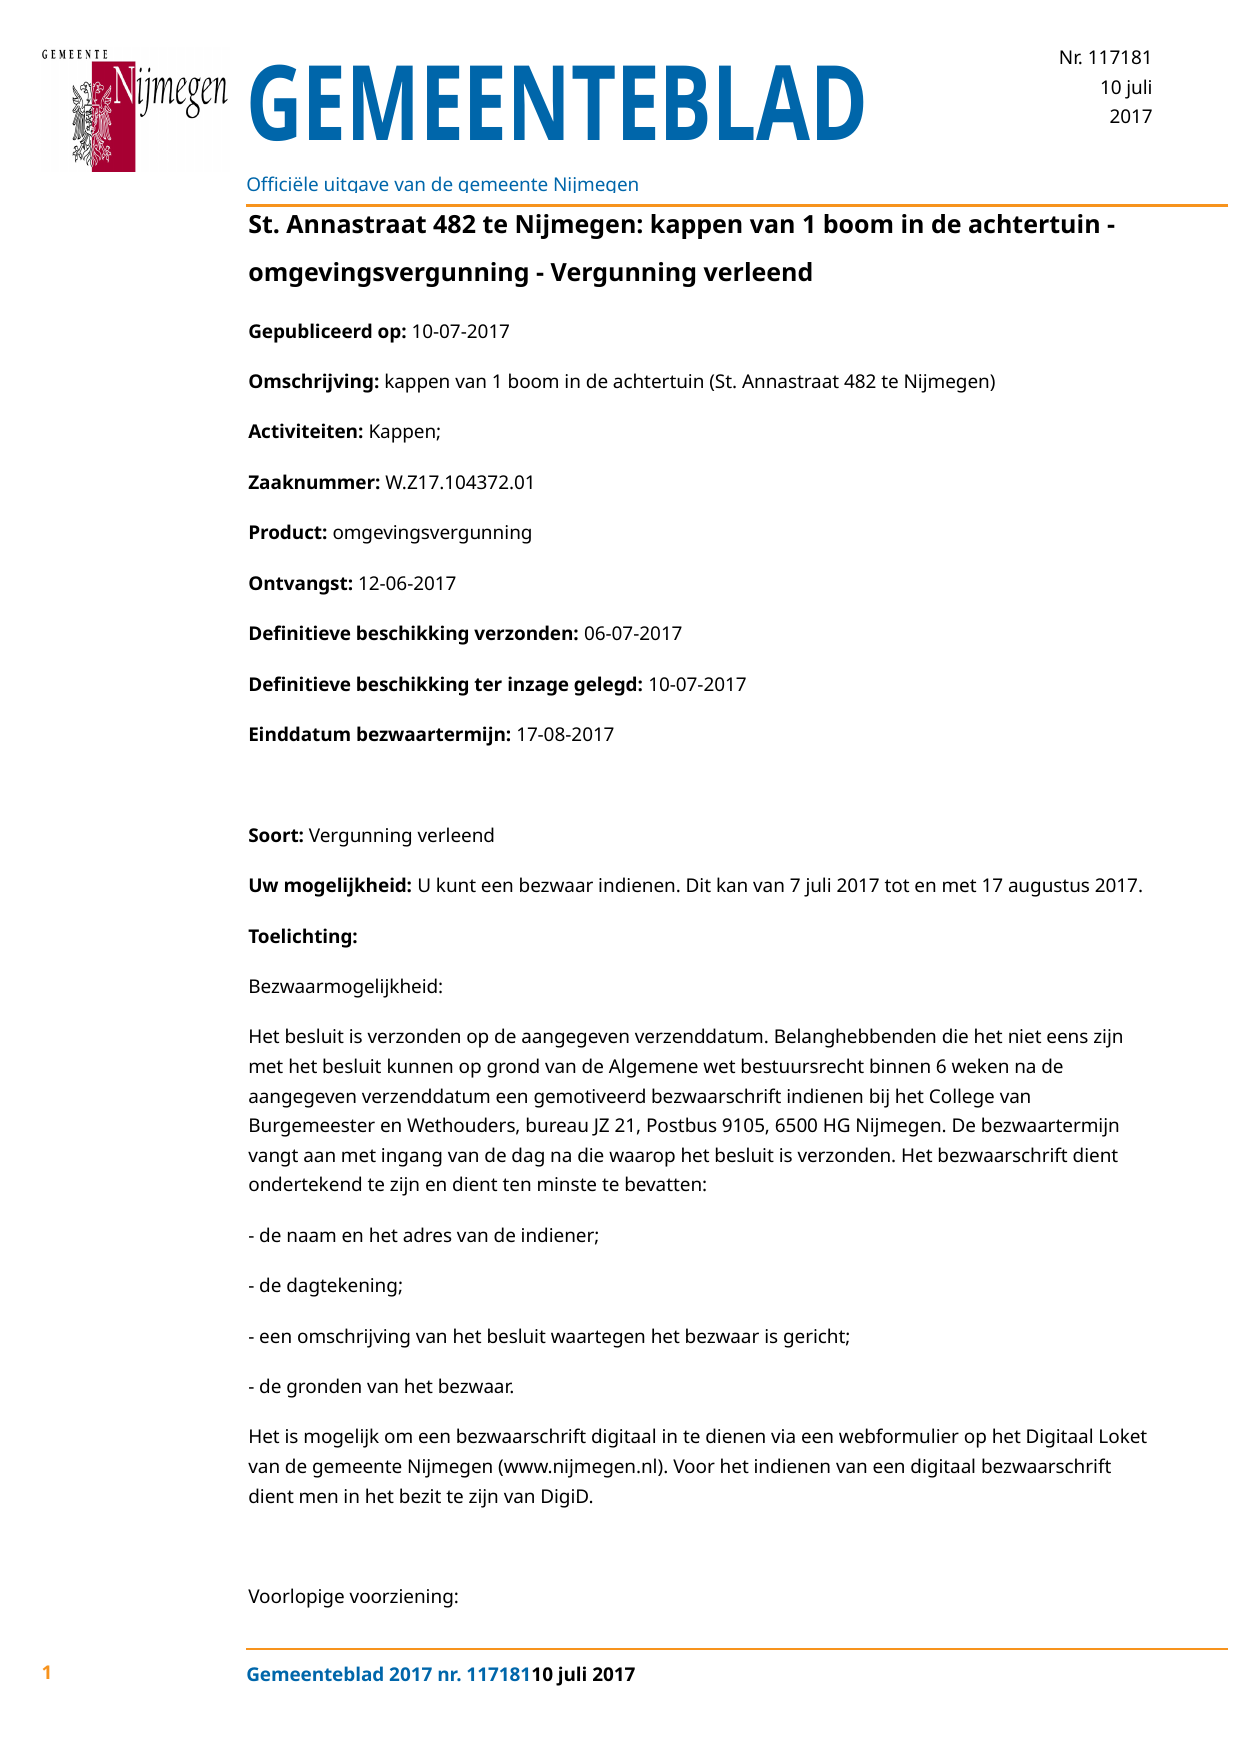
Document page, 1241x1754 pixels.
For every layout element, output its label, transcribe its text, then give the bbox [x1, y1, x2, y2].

text Omschrijving: kappen van 1 boom in de achtertuin (St. Annastraat 482 te Nijmegen) [248, 368, 1152, 394]
text Het besluit is verzonden op de aangegeven verzenddatum. Belanghebbenden die het niet eens zijn met het besluit kunnen op grond van de Algemene wet bestuursrecht binnen 6 weken na de aangegeven verzenddatum een gemotiveerd bezwaarschrift indienen bij het College van Burgemeester en Wethouders, bureau JZ 21, Postbus 9105, 6500 HG Nijmegen. De bezwaartermijn vangt aan met ingang van de dag na die waarop het besluit is verzonden. Het bezwaarschrift dient ondertekend te zijn en dient ten minste te bevatten: [248, 1024, 1152, 1197]
text Zaaknummer: W.Z17.104372.01 [248, 469, 1152, 495]
text Ontvangst: 12-06-2017 [248, 570, 1152, 596]
text - de naam en het adres van de indiener; [248, 1222, 1152, 1248]
text Gepubliceerd op: 10-07-2017 [248, 318, 1152, 344]
text - de dagtekening; [248, 1272, 1152, 1298]
text Toelichting: [248, 923, 1152, 949]
text - een omschrijving van het besluit waartegen het bezwaar is gericht; [248, 1323, 1152, 1349]
text Uw mogelijkheid: U kunt een bezwaar indienen. Dit kan van 7 juli 2017 tot en met 17 augustus 2017. [248, 872, 1152, 898]
text Definitieve beschikking verzonden: 06-07-2017 [248, 620, 1152, 646]
text Einddatum bezwaartermijn: 17-08-2017 [248, 721, 1152, 747]
text Product: omgevingsvergunning [248, 519, 1152, 545]
text Bezwaarmogelijkheid: [248, 973, 1152, 999]
text Voorlopige voorziening: [248, 1584, 1152, 1609]
text St. Annastraat 482 te Nijmegen: kappen van 1 boom in de achtertuin - omgevingsvergunning - Vergunning verleend [248, 207, 1152, 288]
text - de gronden van het bezwaar. [248, 1373, 1152, 1399]
text Activiteiten: Kappen; [248, 419, 1152, 444]
text Het is mogelijk om een bezwaarschrift digitaal in te dienen via een webformulier op het Digitaal Loket van de gemeente Nijmegen (www.nijmegen.nl). Voor het indienen van een digitaal bezwaarschrift dient men in het bezit te zijn van DigiD. [248, 1424, 1152, 1509]
text Definitieve beschikking ter inzage gelegd: 10-07-2017 [248, 671, 1152, 697]
picture [41, 47, 231, 172]
text Soort: Vergunning verleend [248, 822, 1152, 848]
